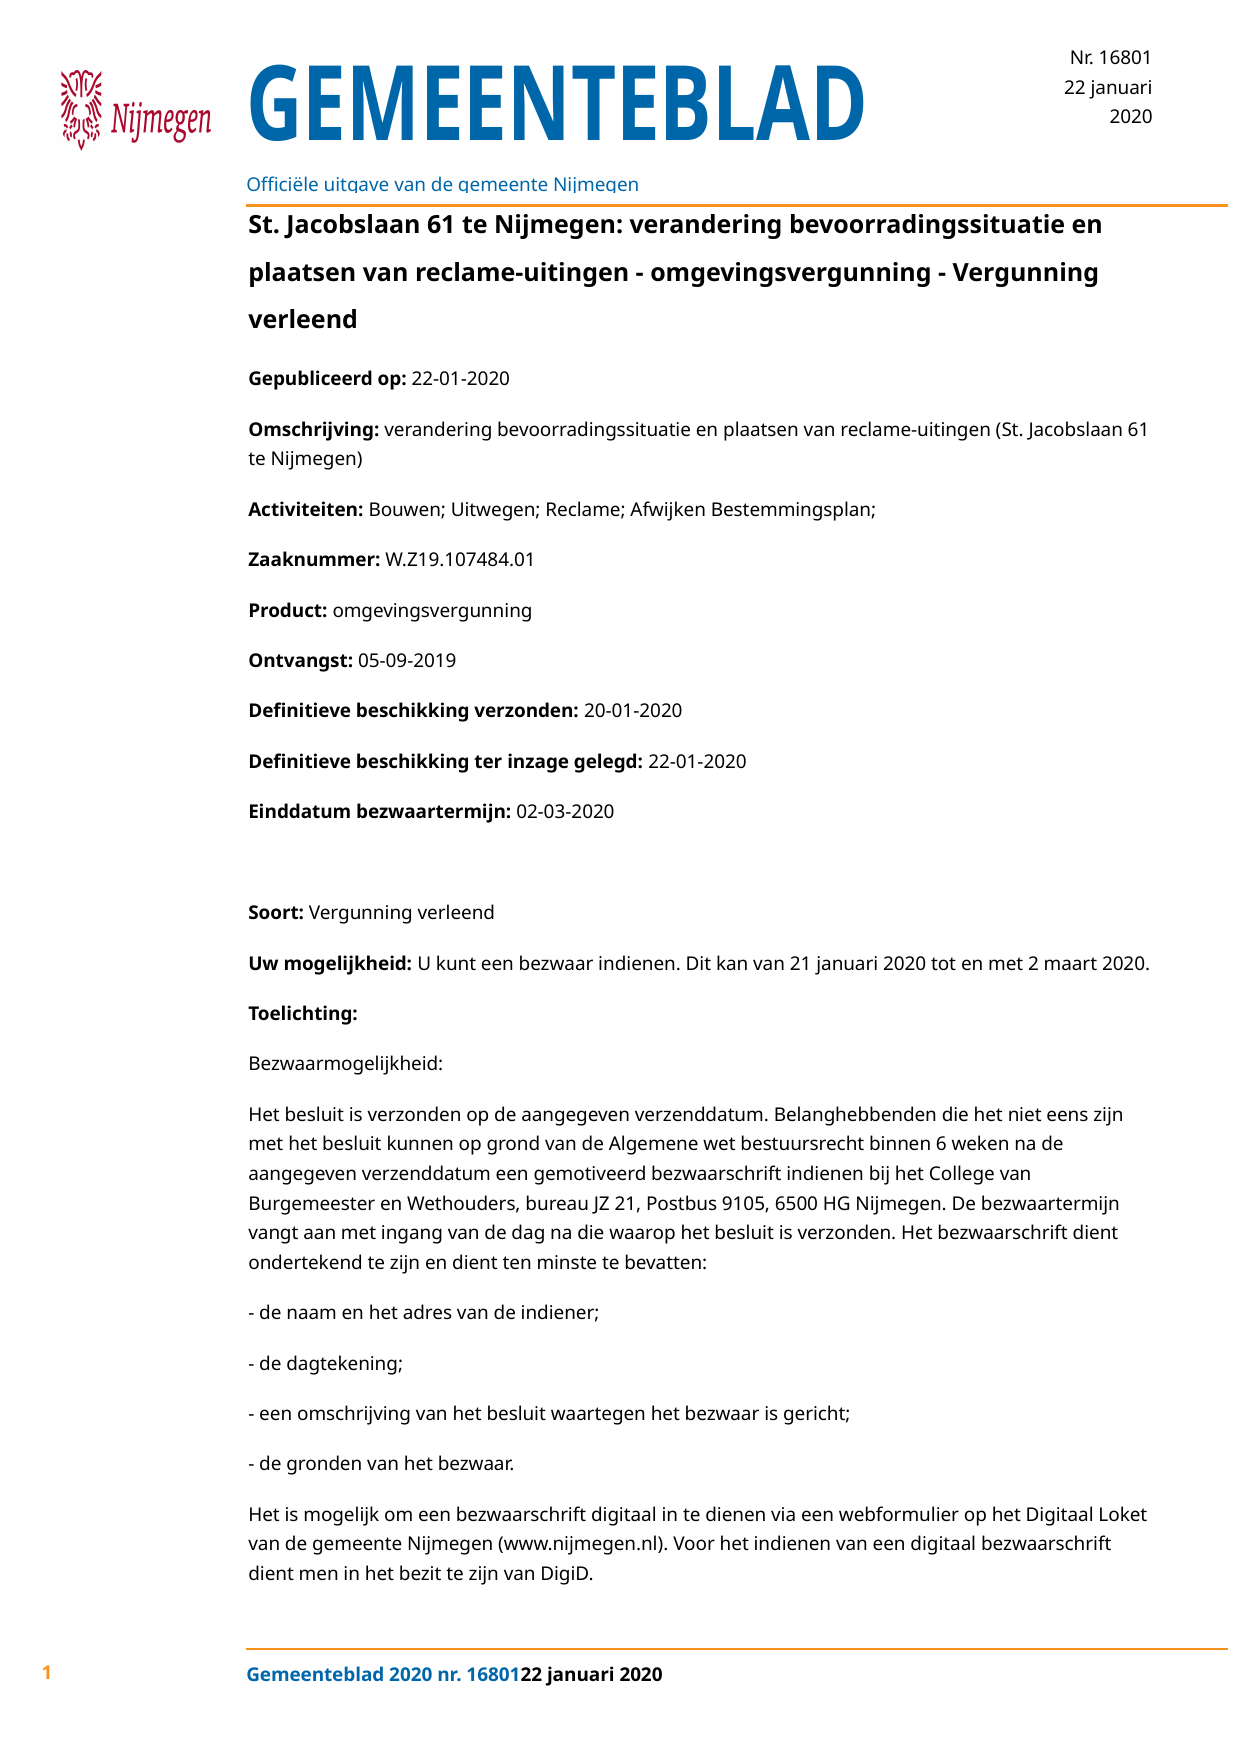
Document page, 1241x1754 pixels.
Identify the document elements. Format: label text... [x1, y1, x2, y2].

text - een omschrijving van het besluit waartegen het bezwaar is gericht; [248, 1400, 1152, 1426]
text Bezwaarmogelijkheid: [248, 1051, 1152, 1076]
text Uw mogelijkheid: U kunt een bezwaar indienen. Dit kan van 21 januari 2020 tot en met 2 maart 2020. [248, 950, 1152, 975]
text - de gronden van het bezwaar. [248, 1451, 1152, 1476]
picture [41, 47, 231, 172]
text Zaaknummer: W.Z19.107484.01 [248, 546, 1152, 572]
text Ontvangst: 05-09-2019 [248, 647, 1152, 673]
text - de dagtekening; [248, 1350, 1152, 1375]
text Het besluit is verzonden op de aangegeven verzenddatum. Belanghebbenden die het niet eens zijn met het besluit kunnen op grond van de Algemene wet bestuursrecht binnen 6 weken na de aangegeven verzenddatum een gemotiveerd bezwaarschrift indienen bij het College van Burgemeester en Wethouders, bureau JZ 21, Postbus 9105, 6500 HG Nijmegen. De bezwaartermijn vangt aan met ingang van de dag na die waarop het besluit is verzonden. Het bezwaarschrift dient ondertekend te zijn en dient ten minste te bevatten: [248, 1101, 1152, 1274]
text Het is mogelijk om een bezwaarschrift digitaal in te dienen via een webformulier op het Digitaal Loket van de gemeente Nijmegen (www.nijmegen.nl). Voor het indienen van een digitaal bezwaarschrift dient men in het bezit te zijn van DigiD. [248, 1501, 1152, 1586]
text Soort: Vergunning verleend [248, 899, 1152, 925]
text Omschrijving: verandering bevoorradingssituatie en plaatsen van reclame-uitingen (St. Jacobslaan 61 te Nijmegen) [248, 416, 1152, 471]
text Definitieve beschikking verzonden: 20-01-2020 [248, 698, 1152, 723]
text Product: omgevingsvergunning [248, 597, 1152, 622]
text Definitieve beschikking ter inzage gelegd: 22-01-2020 [248, 748, 1152, 774]
text Einddatum bezwaartermijn: 02-03-2020 [248, 798, 1152, 824]
text - de naam en het adres van de indiener; [248, 1299, 1152, 1325]
text Activiteiten: Bouwen; Uitwegen; Reclame; Afwijken Bestemmingsplan; [248, 496, 1152, 522]
text Gepubliceerd op: 22-01-2020 [248, 366, 1152, 391]
text Toelichting: [248, 1000, 1152, 1026]
text St. Jacobslaan 61 te Nijmegen: verandering bevoorradingssituatie en plaatsen van reclame-uitingen - omgevingsvergunning - Vergunning verleend [248, 207, 1152, 336]
